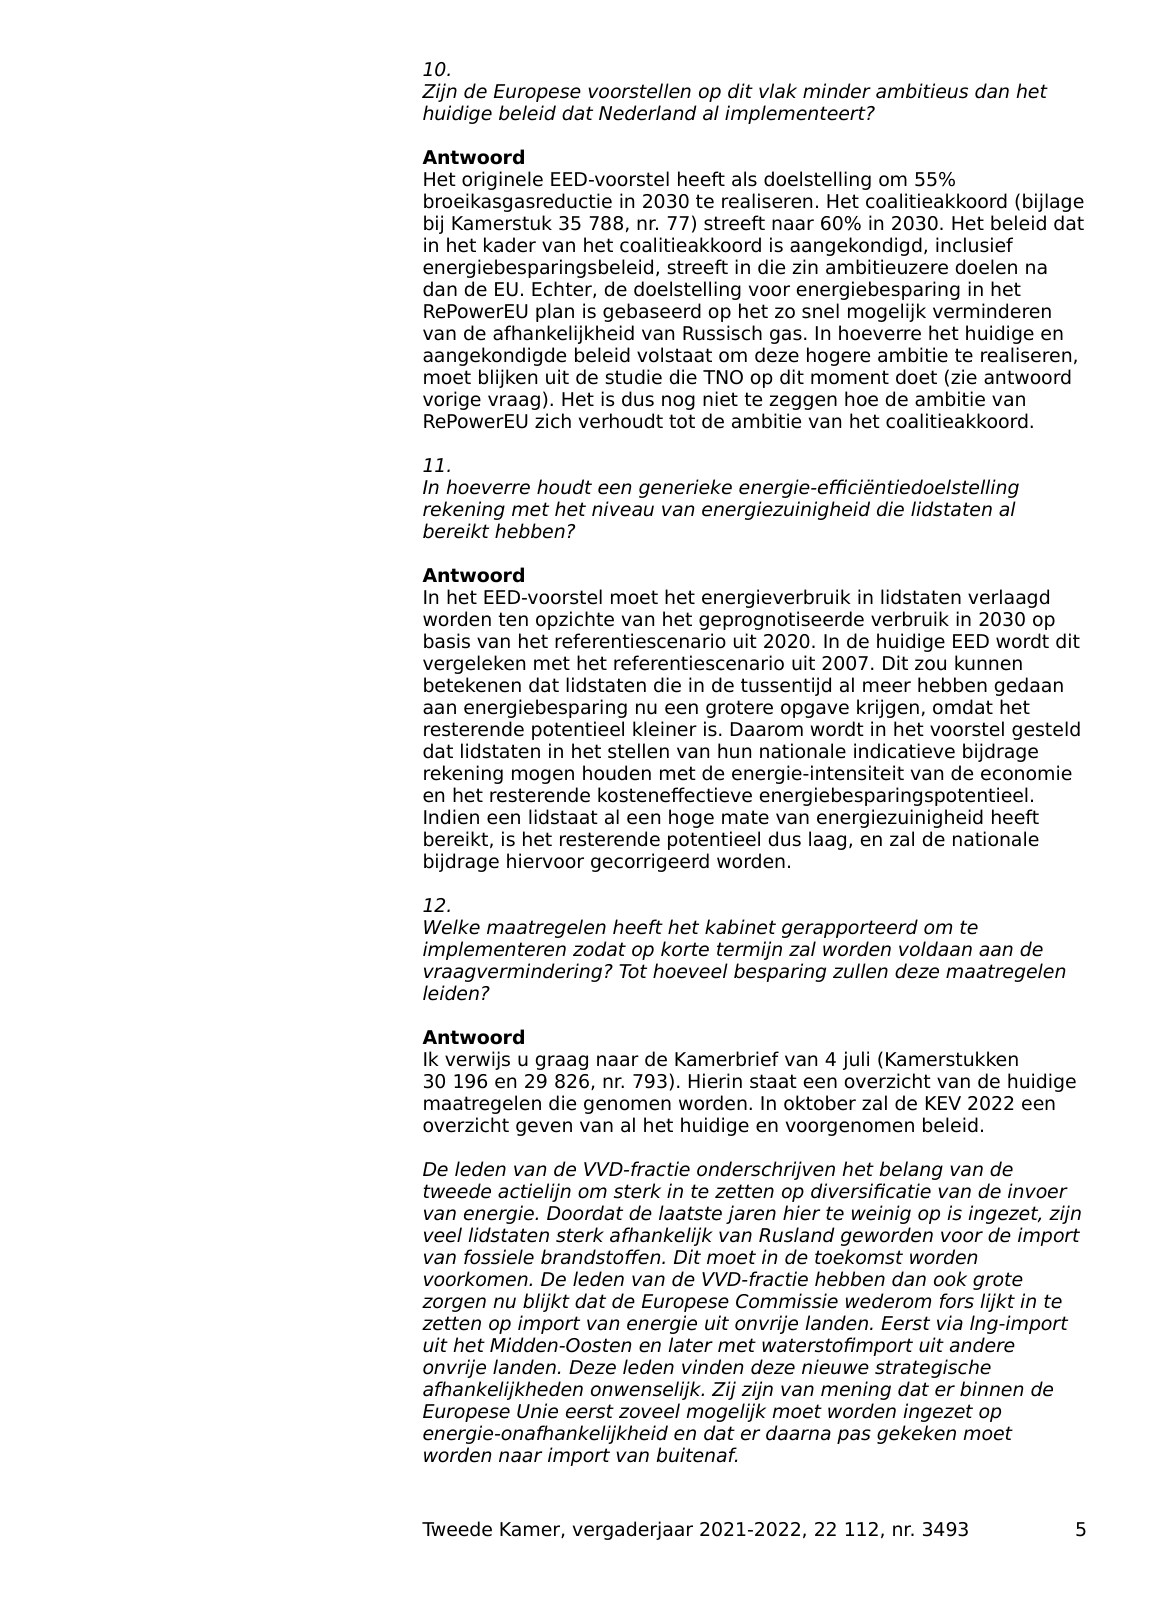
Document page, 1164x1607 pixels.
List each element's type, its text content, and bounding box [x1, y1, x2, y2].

text 11. [422, 455, 1087, 477]
text Welke maatregelen heeft het kabinet gerapporteerd om te implementeren zodat op korte termijn zal worden voldaan aan de vraagvermindering? Tot hoeveel besparing zullen deze maatregelen leiden? [422, 917, 1087, 1005]
text In het EED-voorstel moet het energieverbruik in lidstaten verlaagd worden ten opzichte van het geprognotiseerde verbruik in 2030 op basis van het referentiescenario uit 2020. In de huidige EED wordt dit vergeleken met het referentiescenario uit 2007. Dit zou kunnen betekenen dat lidstaten die in de tussentijd al meer hebben gedaan aan energiebesparing nu een grotere opgave krijgen, omdat het resterende potentieel kleiner is. Daarom wordt in het voorstel gesteld dat lidstaten in het stellen van hun nationale indicatieve bijdrage rekening mogen houden met de energie-intensiteit van de economie en het resterende kosteneffectieve energiebesparingspotentieel. Indien een lidstaat al een hoge mate van energiezuinigheid heeft bereikt, is het resterende potentieel dus laag, en zal de nationale bijdrage hiervoor gecorrigeerd worden. [422, 587, 1087, 873]
text 10. [422, 59, 1087, 81]
text De leden van de VVD-fractie onderschrijven het belang van de tweede actielijn om sterk in te zetten op diversificatie van de invoer van energie. Doordat de laatste jaren hier te weinig op is ingezet, zijn veel lidstaten sterk afhankelijk van Rusland geworden voor de import van fossiele brandstoffen. Dit moet in de toekomst worden voorkomen. De leden van de VVD-fractie hebben dan ook grote zorgen nu blijkt dat de Europese Commissie wederom fors lijkt in te zetten op import van energie uit onvrije landen. Eerst via lng-import uit het Midden-Oosten en later met waterstofimport uit andere onvrije landen. Deze leden vinden deze nieuwe strategische afhankelijkheden onwenselijk. Zij zijn van mening dat er binnen de Europese Unie eerst zoveel mogelijk moet worden ingezet op energie-onafhankelijkheid en dat er daarna pas gekeken moet worden naar import van buitenaf. [422, 1159, 1087, 1467]
subtitle Antwoord [422, 1027, 1087, 1049]
text Het originele EED-voorstel heeft als doelstelling om 55% broeikasgasreductie in 2030 te realiseren. Het coalitieakkoord (bijlage bij Kamerstuk 35 788, nr. 77) streeft naar 60% in 2030. Het beleid dat in het kader van het coalitieakkoord is aangekondigd, inclusief energiebesparingsbeleid, streeft in die zin ambitieuzere doelen na dan de EU. Echter, de doelstelling voor energiebesparing in het RePowerEU plan is gebaseerd op het zo snel mogelijk verminderen van de afhankelijkheid van Russisch gas. In hoeverre het huidige en aangekondigde beleid volstaat om deze hogere ambitie te realiseren, moet blijken uit de studie die TNO op dit moment doet (zie antwoord vorige vraag). Het is dus nog niet te zeggen hoe de ambitie van RePowerEU zich verhoudt tot de ambitie van het coalitieakkoord. [422, 169, 1087, 433]
text Ik verwijs u graag naar de Kamerbrief van 4 juli (Kamerstukken 30 196 en 29 826, nr. 793). Hierin staat een overzicht van de huidige maatregelen die genomen worden. In oktober zal de KEV 2022 een overzicht geven van al het huidige en voorgenomen beleid. [422, 1049, 1087, 1137]
subtitle Antwoord [422, 565, 1087, 587]
text 12. [422, 895, 1087, 917]
text In hoeverre houdt een generieke energie-efficiëntiedoelstelling rekening met het niveau van energiezuinigheid die lidstaten al bereikt hebben? [422, 477, 1087, 543]
text Zijn de Europese voorstellen op dit vlak minder ambitieus dan het huidige beleid dat Nederland al implementeert? [422, 81, 1087, 125]
subtitle Antwoord [422, 147, 1087, 169]
